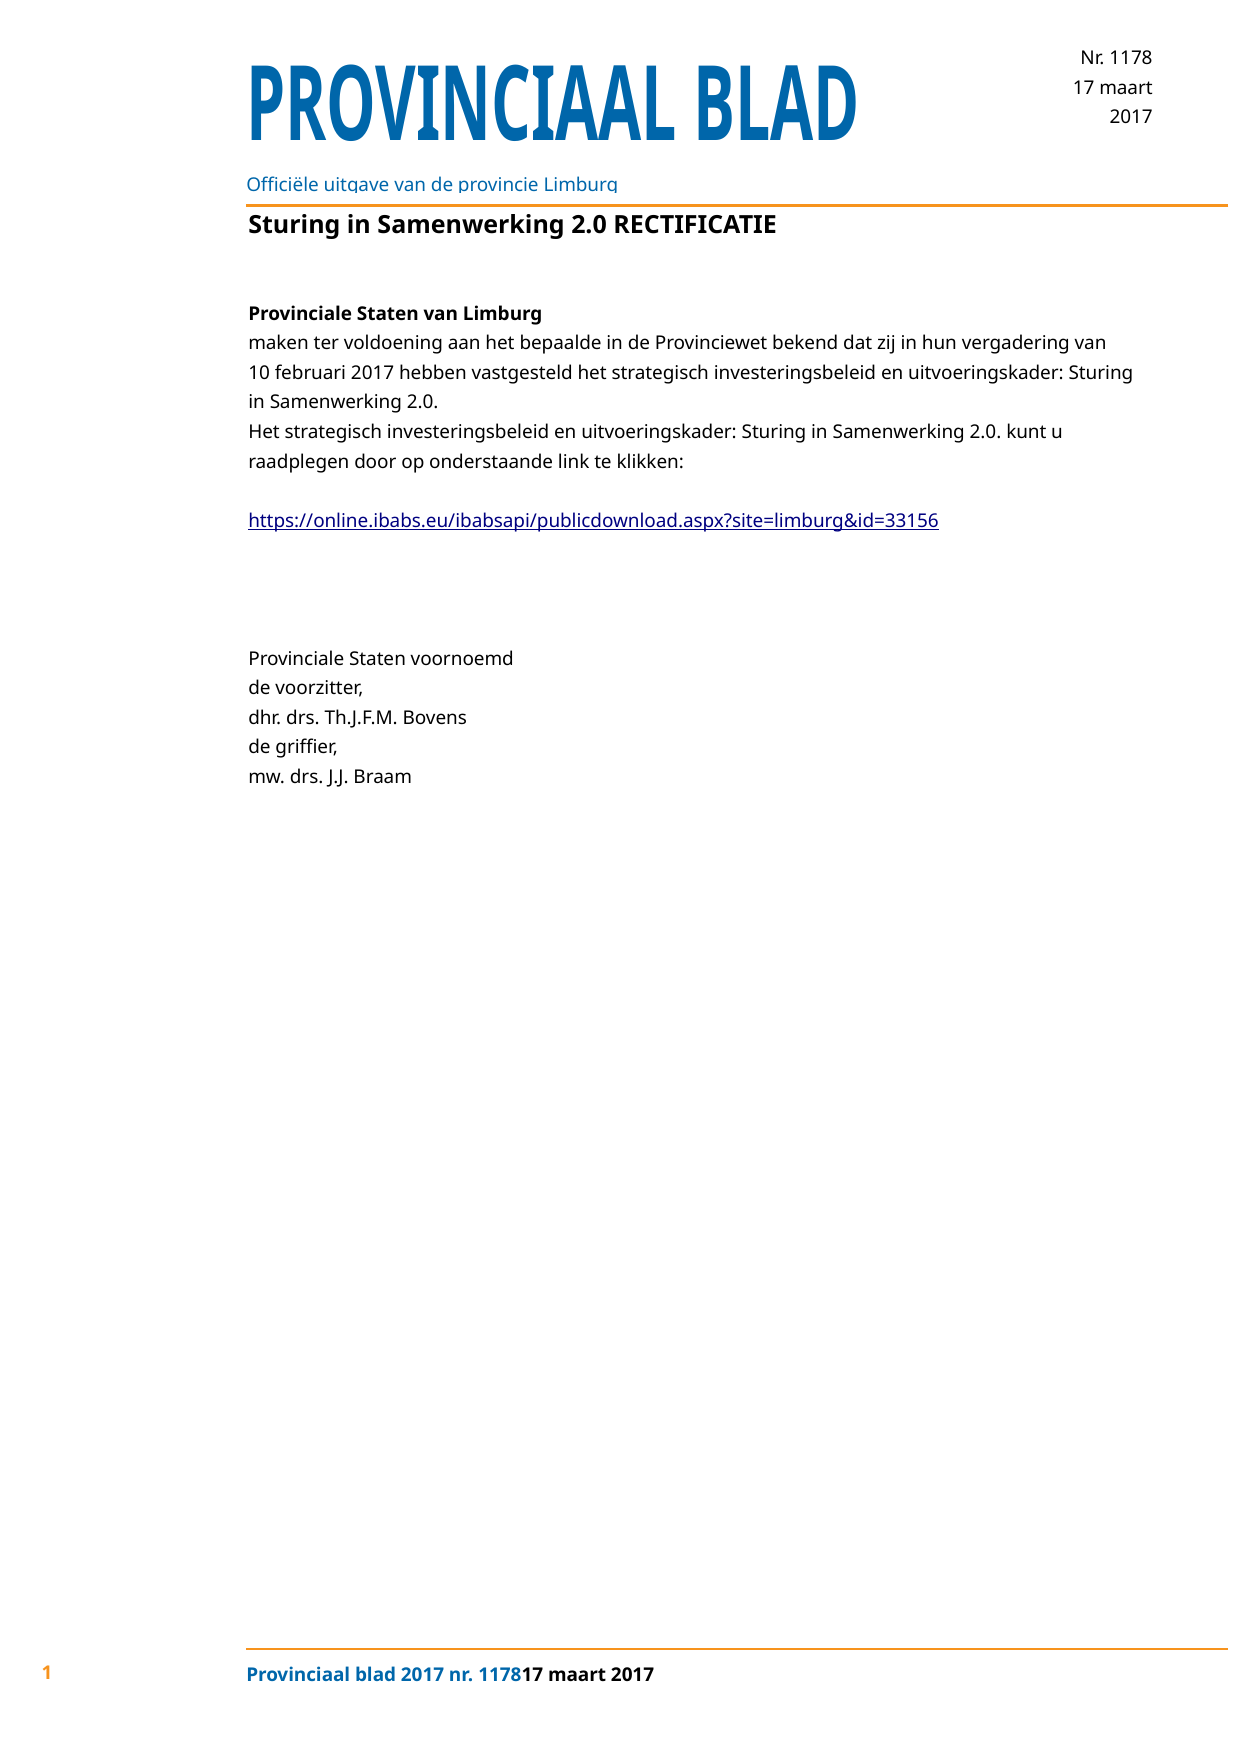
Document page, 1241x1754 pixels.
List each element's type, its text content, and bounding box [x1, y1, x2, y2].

text Provinciale Staten van Limburg [248, 300, 1152, 326]
picture [41, 47, 231, 172]
text de griffier, [248, 734, 1152, 759]
text maken ter voldoening aan het bepaalde in de Provinciewet bekend dat zij in hun vergadering van [248, 329, 1152, 355]
text dhr. drs. Th.J.F.M. Bovens [248, 704, 1152, 730]
text Het strategisch investeringsbeleid en uitvoeringskader: Sturing in Samenwerking 2.0. kunt u raadplegen door op onderstaande link te klikken: [248, 418, 1152, 473]
text de voorzitter, [248, 674, 1152, 700]
text https://online.ibabs.eu/ibabsapi/publicdownload.aspx?site=limburg&id=33156 [248, 507, 1152, 533]
text mw. drs. J.J. Braam [248, 763, 1152, 789]
text Sturing in Samenwerking 2.0 RECTIFICATIE [248, 207, 1152, 241]
text 10 februari 2017 hebben vastgesteld het strategisch investeringsbeleid en uitvoeringskader: Sturing in Samenwerking 2.0. [248, 359, 1152, 414]
text Provinciale Staten voornoemd [248, 645, 1152, 671]
